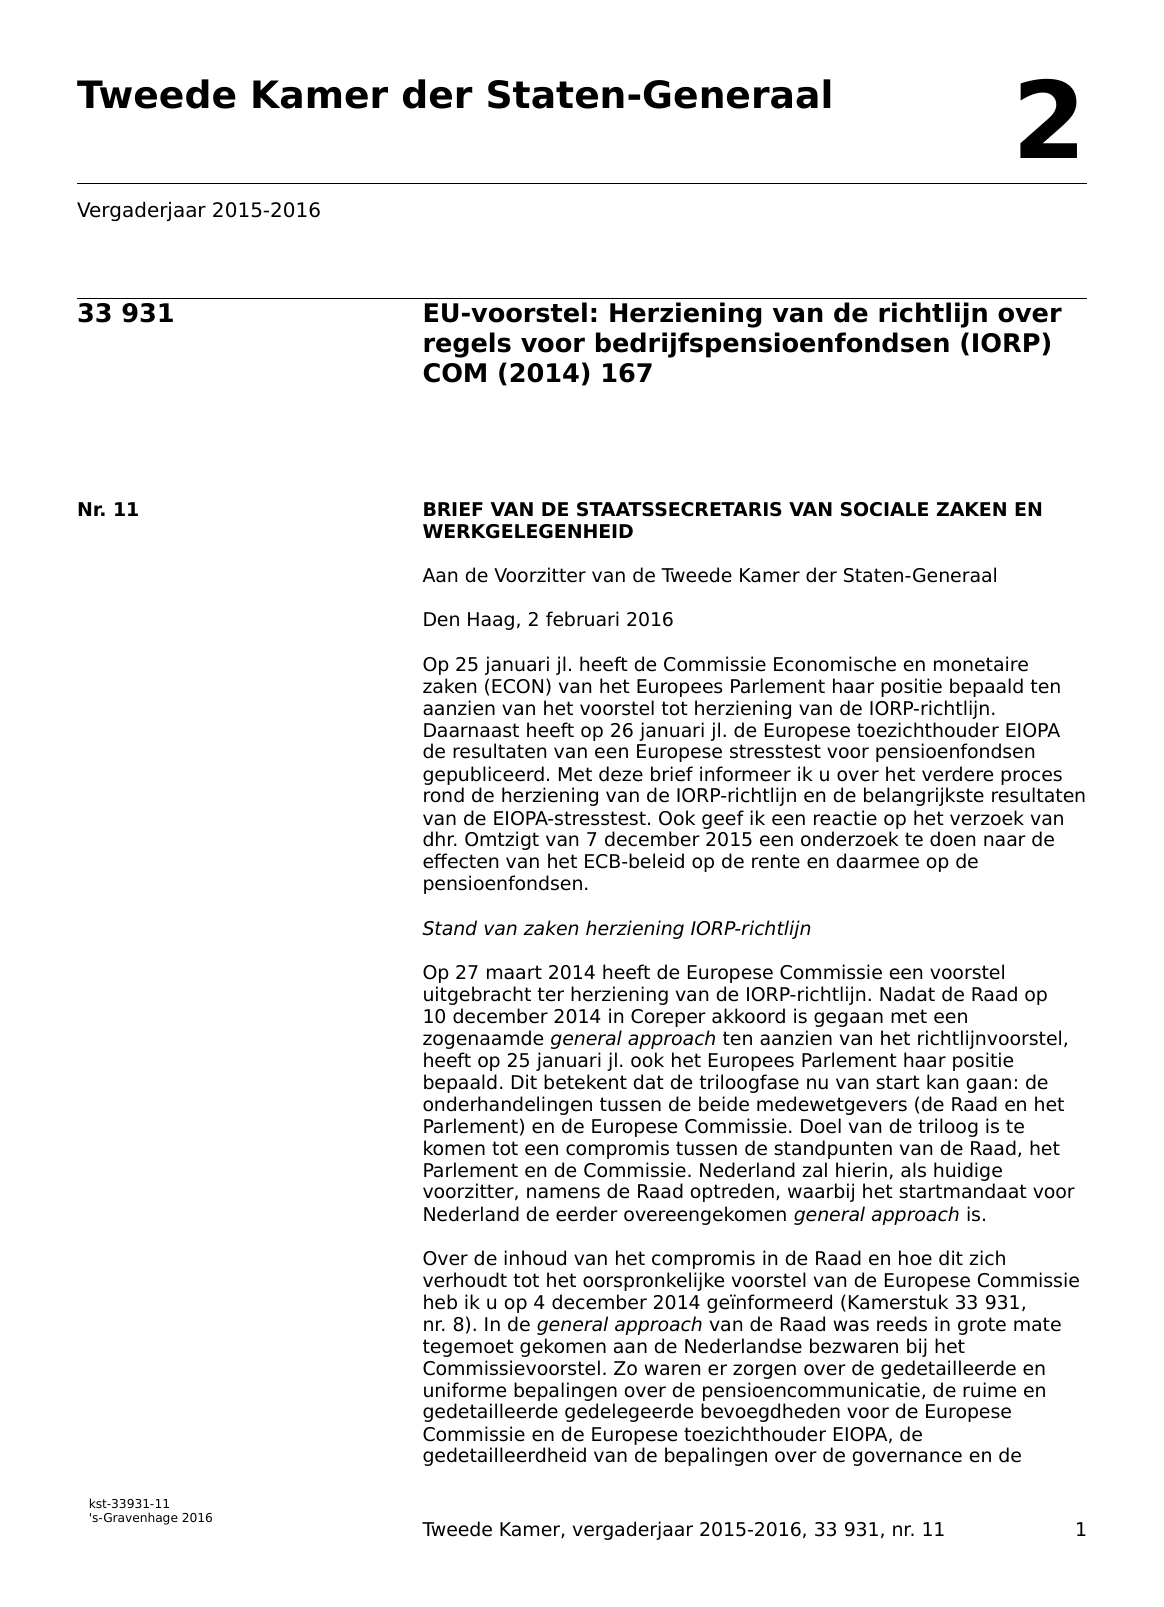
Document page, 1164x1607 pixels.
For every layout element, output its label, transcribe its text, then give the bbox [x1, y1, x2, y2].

text Op 27 maart 2014 heeft de Europese Commissie een voorstel uitgebracht ter herziening van de IORP-richtlijn. Nadat de Raad op 10 december 2014 in Coreper akkoord is gegaan met een zogenaamde general approach ten aanzien van het richtlijnvoorstel, heeft op 25 januari jl. ook het Europees Parlement haar positie bepaald. Dit betekent dat de triloogfase nu van start kan gaan: de onderhandelingen tussen de beide medewetgevers (de Raad en het Parlement) en de Europese Commissie. Doel van de triloog is te komen tot een compromis tussen de standpunten van de Raad, het Parlement en de Commissie. Nederland zal hierin, als huidige voorzitter, namens de Raad optreden, waarbij het startmandaat voor Nederland de eerder overeengekomen general approach is. [422, 962, 1087, 1225]
text Over de inhoud van het compromis in de Raad en hoe dit zich verhoudt tot het oorspronkelijke voorstel van de Europese Commissie heb ik u op 4 december 2014 geïnformeerd (Kamerstuk 33 931, nr. 8). In de general approach van de Raad was reeds in grote mate tegemoet gekomen aan de Nederlandse bezwaren bij het Commissievoorstel. Zo waren er zorgen over de gedetailleerde en uniforme bepalingen over de pensioencommunicatie, de ruime en gedetailleerde gedelegeerde bevoegdheden voor de Europese Commissie en de Europese toezichthouder EIOPA, de gedetailleerdheid van de bepalingen over de governance en de [422, 1248, 1087, 1467]
text Op 25 januari jl. heeft de Commissie Economische en monetaire zaken (ECON) van het Europees Parlement haar positie bepaald ten aanzien van het voorstel tot herziening van de IORP-richtlijn. Daarnaast heeft op 26 januari jl. de Europese toezichthouder EIOPA de resultaten van een Europese stresstest voor pensioenfondsen gepubliceerd. Met deze brief informeer ik u over het verdere proces rond de herziening van de IORP-richtlijn en de belangrijkste resultaten van de EIOPA-stresstest. Ook geef ik een reactie op het verzoek van dhr. Omtzigt van 7 december 2015 een onderzoek te doen naar de effecten van het ECB-beleid op de rente en daarmee op de pensioenfondsen. [422, 653, 1087, 895]
text 's-Gravenhage 2016 [88, 1511, 323, 1525]
subtitle 33 931 EU-voorstel: Herziening van de richtlijn over regels voor bedrijfspensioenfondsen (IORP) COM (2014) 167 [77, 299, 1087, 388]
table_cell Vergaderjaar 2015-2016 [77, 184, 1087, 298]
subtitle Nr. 11 BRIEF VAN DE STAATSSECRETARIS VAN SOCIALE ZAKEN EN WERKGELEGENHEID [77, 499, 1087, 543]
table_header 2 [886, 59, 1087, 183]
table_header Tweede Kamer der Staten-Generaal [77, 59, 886, 183]
text Den Haag, 2 februari 2016 [422, 609, 1087, 631]
text kst-33931-11 [88, 1497, 323, 1511]
subtitle Stand van zaken herziening IORP-richtlijn [422, 917, 1087, 939]
text Aan de Voorzitter van de Tweede Kamer der Staten-Generaal [422, 565, 1087, 587]
